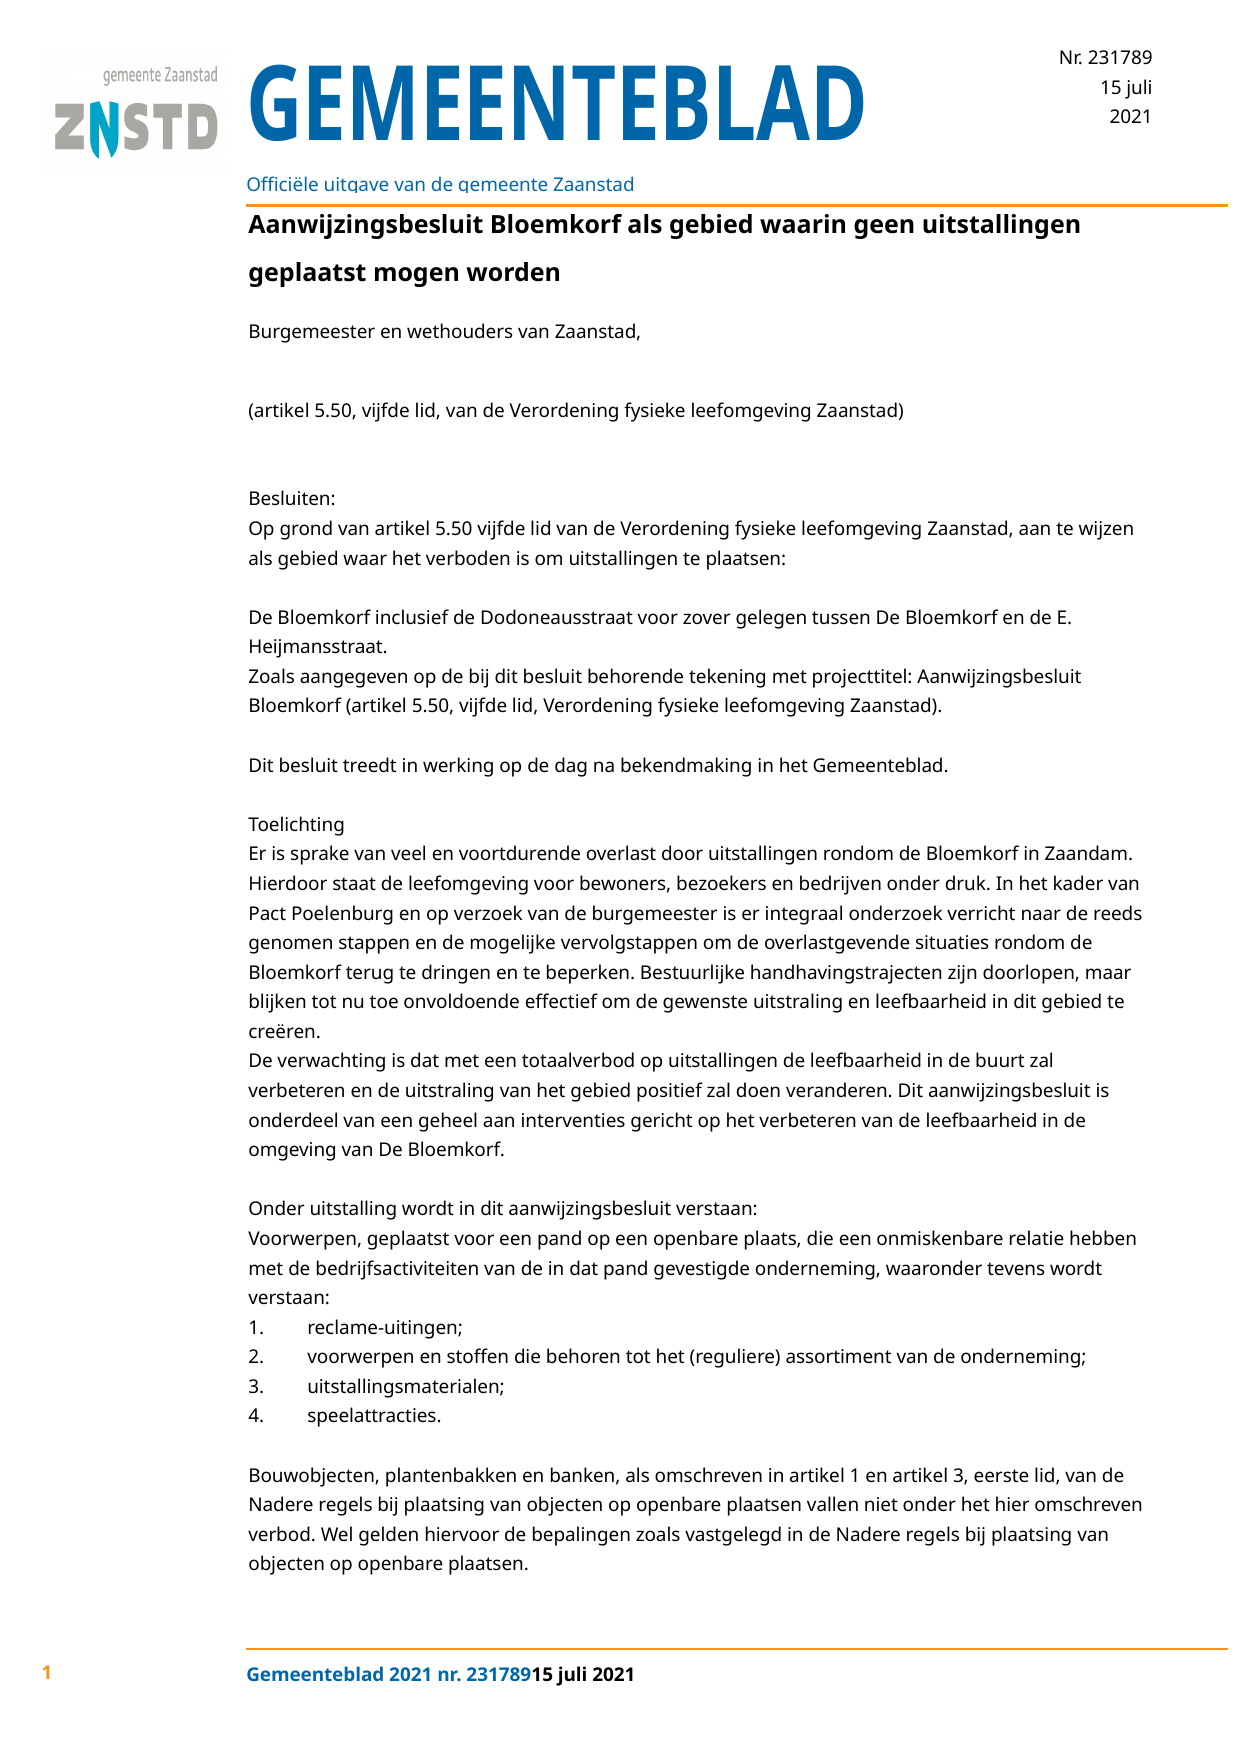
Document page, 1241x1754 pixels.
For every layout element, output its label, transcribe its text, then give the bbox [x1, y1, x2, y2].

text Dit besluit treedt in werking op de dag na bekendmaking in het Gemeenteblad. [248, 752, 1152, 777]
text Er is sprake van veel en voortdurende overlast door uitstallingen rondom de Bloemkorf in Zaandam. Hierdoor staat de leefomgeving voor bewoners, bezoekers en bedrijven onder druk. In het kader van Pact Poelenburg en op verzoek van de burgemeester is er integraal onderzoek verricht naar de reeds genomen stappen en de mogelijke vervolgstappen om de overlastgevende situaties rondom de Bloemkorf terug te dringen en te beperken. Bestuurlijke handhavingstrajecten zijn doorlopen, maar blijken tot nu toe onvoldoende effectief om de gewenste uitstraling en leefbaarheid in dit gebied te creëren. [248, 841, 1152, 1044]
text Voorwerpen, geplaatst voor een pand op een openbare plaats, die een onmiskenbare relatie hebben met de bedrijfsactiviteiten van de in dat pand gevestigde onderneming, waaronder tevens wordt verstaan: [248, 1225, 1152, 1310]
list speelattracties. [248, 1403, 1152, 1428]
text De verwachting is dat met een totaalverbod op uitstallingen de leefbaarheid in de buurt zal verbeteren en de uitstraling van het gebied positief zal doen veranderen. Dit aanwijzingsbesluit is onderdeel van een geheel aan interventies gericht op het verbeteren van de leefbaarheid in de omgeving van De Bloemkorf. [248, 1048, 1152, 1162]
text Onder uitstalling wordt in dit aanwijzingsbesluit verstaan: [248, 1196, 1152, 1221]
list uitstallingsmaterialen; [248, 1373, 1152, 1399]
text Toelichting [248, 811, 1152, 837]
text Op grond van artikel 5.50 vijfde lid van de Verordening fysieke leefomgeving Zaanstad, aan te wijzen als gebied waar het verboden is om uitstallingen te plaatsen: [248, 515, 1152, 570]
text (artikel 5.50, vijfde lid, van de Verordening fysieke leefomgeving Zaanstad) [248, 397, 1152, 422]
text Zoals aangegeven op de bij dit besluit behorende tekening met projecttitel: Aanwijzingsbesluit Bloemkorf (artikel 5.50, vijfde lid, Verordening fysieke leefomgeving Zaanstad). [248, 663, 1152, 718]
text De Bloemkorf inclusief de Dodoneausstraat voor zover gelegen tussen De Bloemkorf en de E. Heijmansstraat. [248, 604, 1152, 659]
list voorwerpen en stoffen die behoren tot het (reguliere) assortiment van de onderneming; [248, 1343, 1152, 1369]
list reclame-uitingen; [248, 1314, 1152, 1339]
text Aanwijzingsbesluit Bloemkorf als gebied waarin geen uitstallingen geplaatst mogen worden [248, 207, 1152, 288]
text Bouwobjecten, plantenbakken en banken, als omschreven in artikel 1 en artikel 3, eerste lid, van de Nadere regels bij plaatsing van objecten op openbare plaatsen vallen niet onder het hier omschreven verbod. Wel gelden hiervoor de bepalingen zoals vastgelegd in de Nadere regels bij plaatsing van objecten op openbare plaatsen. [248, 1462, 1152, 1576]
picture [41, 47, 231, 172]
text Besluiten: [248, 486, 1152, 511]
text Burgemeester en wethouders van Zaanstad, [248, 318, 1152, 344]
